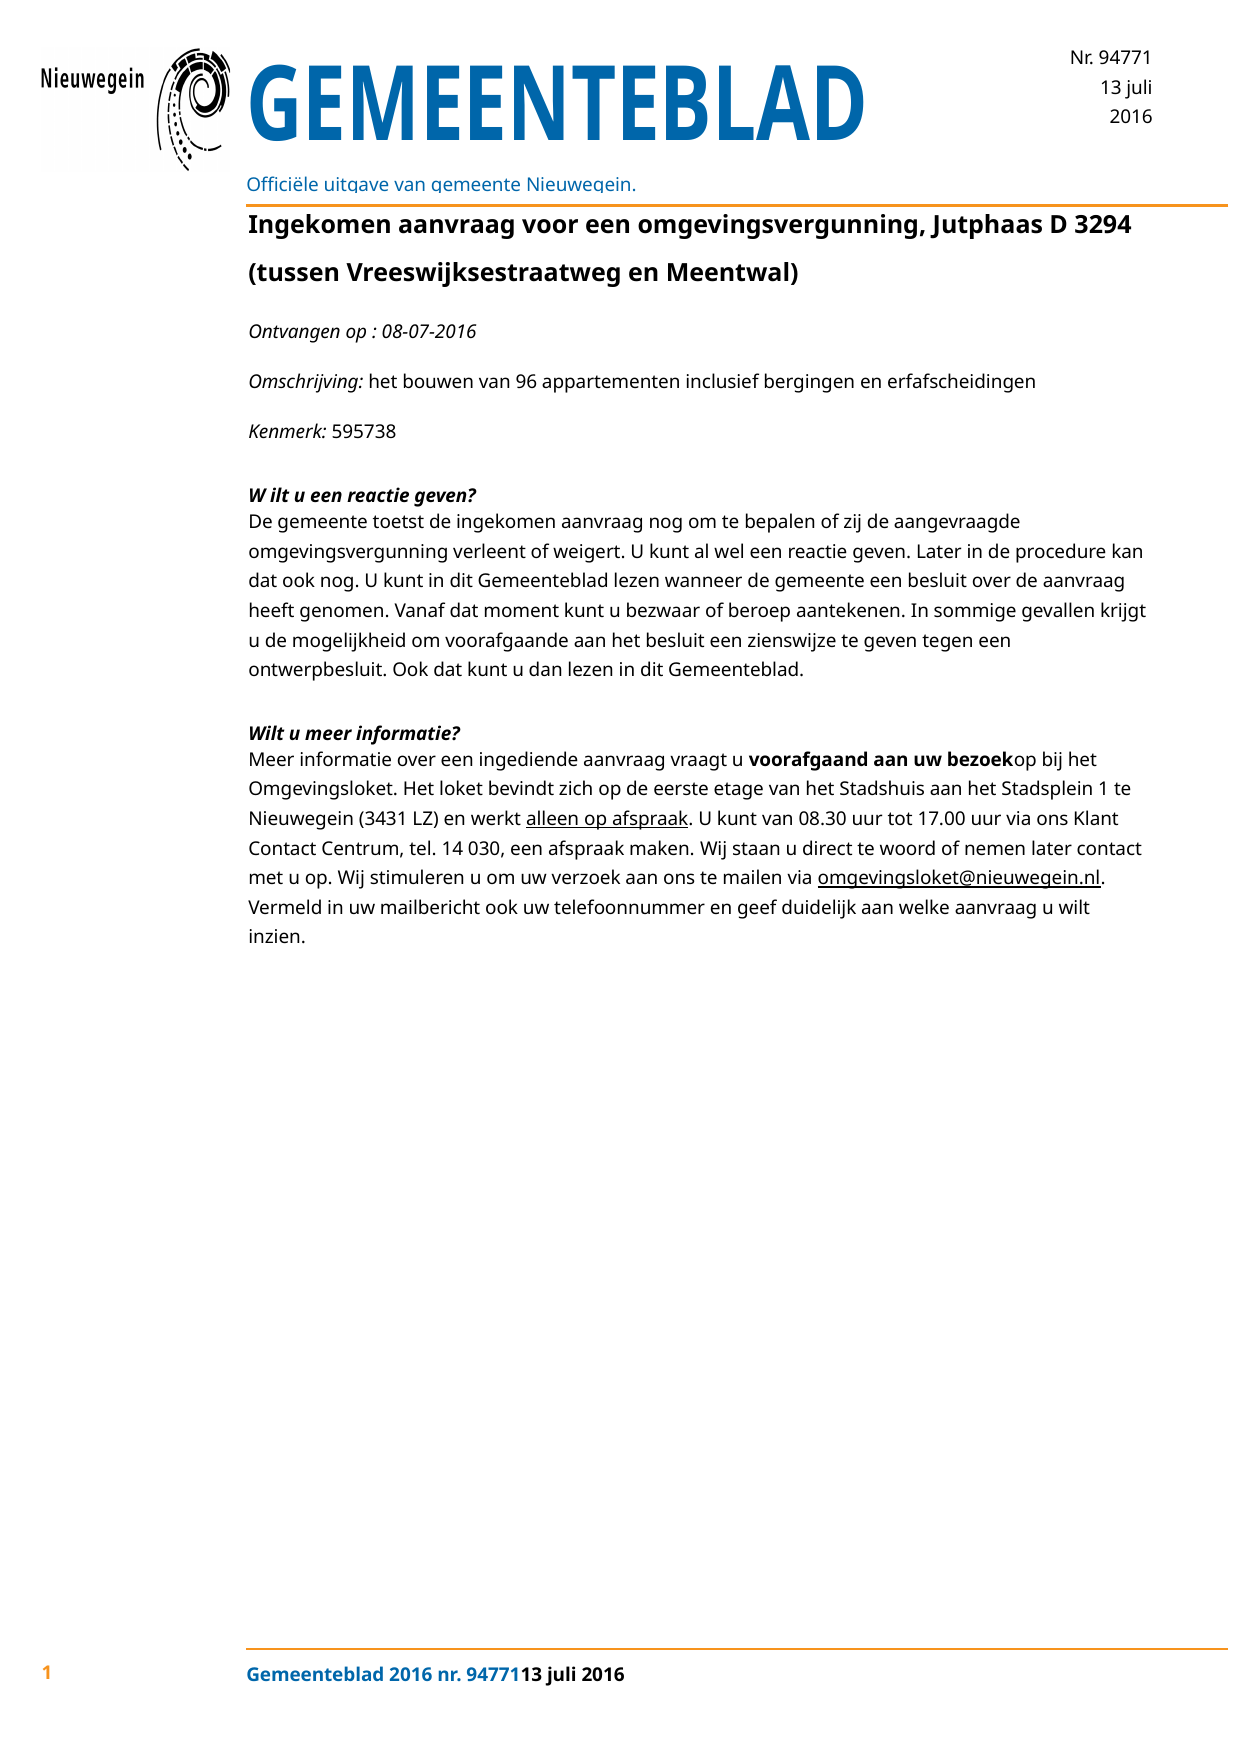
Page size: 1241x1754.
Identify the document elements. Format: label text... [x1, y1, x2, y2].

text Ingekomen aanvraag voor een omgevingsvergunning, Jutphaas D 3294 (tussen Vreeswijksestraatweg en Meentwal) [248, 207, 1152, 288]
text Ontvangen op : 08-07-2016 [248, 318, 1152, 344]
text Omschrijving: het bouwen van 96 appartementen inclusief bergingen en erfafscheidingen [248, 368, 1152, 394]
picture [41, 47, 231, 172]
text Meer informatie over een ingediende aanvraag vraagt u voorafgaand aan uw bezoekop bij het Omgevingsloket. Het loket bevindt zich op de eerste etage van het Stadshuis aan het Stadsplein 1 te Nieuwegein (3431 LZ) en werkt alleen op afspraak. U kunt van 08.30 uur tot 17.00 uur via ons Klant Contact Centrum, tel. 14 030, een afspraak maken. Wij staan u direct te woord of nemen later contact met u op. Wij stimuleren u om uw verzoek aan ons te mailen via omgevingsloket@nieuwegein.nl. Vermeld in uw mailbericht ook uw telefoonnummer en geef duidelijk aan welke aanvraag u wilt inzien. [248, 746, 1152, 949]
text De gemeente toetst de ingekomen aanvraag nog om te bepalen of zij de aangevraagde omgevingsvergunning verleent of weigert. U kunt al wel een reactie geven. Later in de procedure kan dat ook nog. U kunt in dit Gemeenteblad lezen wanneer de gemeente een besluit over de aanvraag heeft genomen. Vanaf dat moment kunt u bezwaar of beroep aantekenen. In sommige gevallen krijgt u de mogelijkheid om voorafgaande aan het besluit een zienswijze te geven tegen een ontwerpbesluit. Ook dat kunt u dan lezen in dit Gemeenteblad. [248, 508, 1152, 682]
text Wilt u meer informatie? [248, 720, 1152, 746]
text Kenmerk: 595738 [248, 419, 1152, 444]
text W ilt u een reactie geven? [248, 483, 1152, 508]
